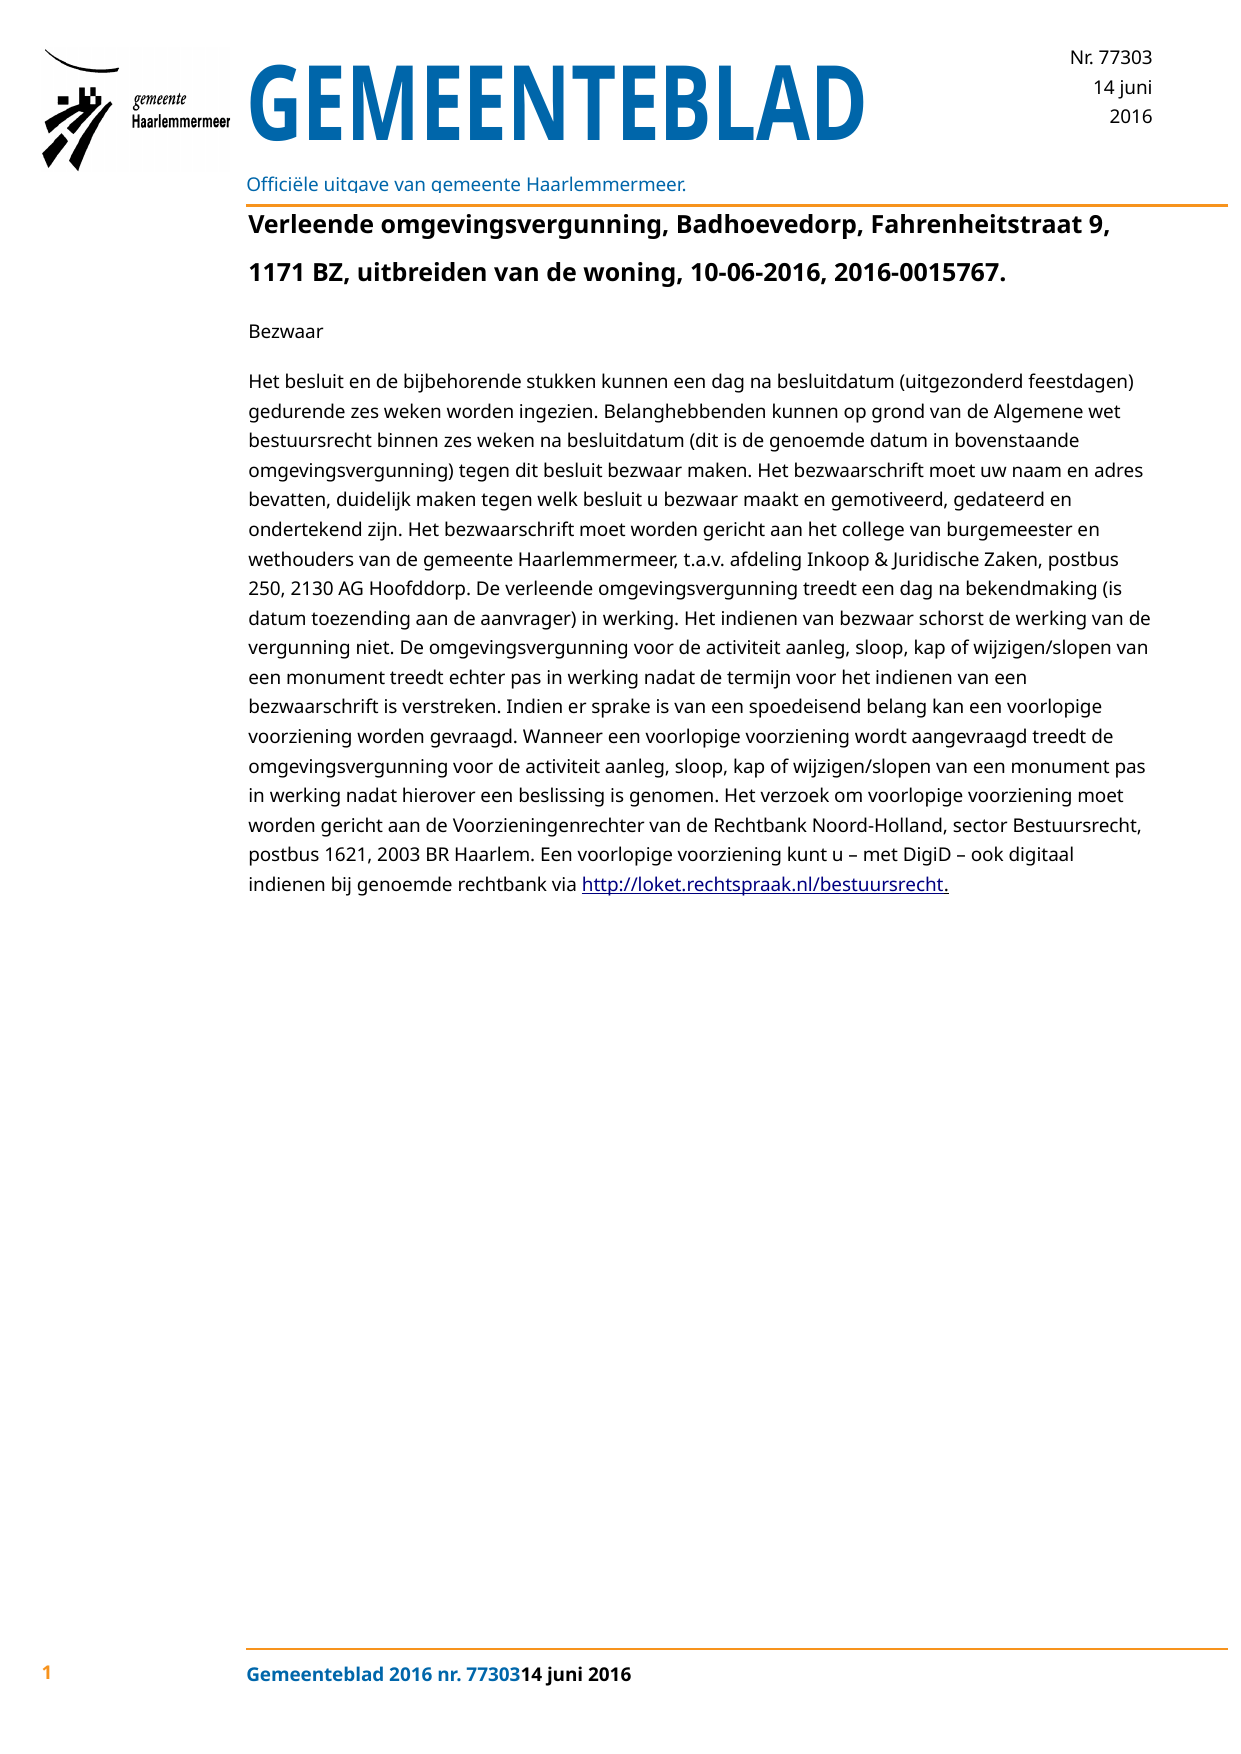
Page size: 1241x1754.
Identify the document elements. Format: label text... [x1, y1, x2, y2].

picture [41, 47, 231, 172]
text Bezwaar [248, 318, 1152, 344]
text Verleende omgevingsvergunning, Badhoevedorp, Fahrenheitstraat 9, 1171 BZ, uitbreiden van de woning, 10-06-2016, 2016-0015767. [248, 207, 1152, 288]
text Het besluit en de bijbehorende stukken kunnen een dag na besluitdatum (uitgezonderd feestdagen) gedurende zes weken worden ingezien. Belanghebbenden kunnen op grond van de Algemene wet bestuursrecht binnen zes weken na besluitdatum (dit is de genoemde datum in bovenstaande omgevingsvergunning) tegen dit besluit bezwaar maken. Het bezwaarschrift moet uw naam en adres bevatten, duidelijk maken tegen welk besluit u bezwaar maakt en gemotiveerd, gedateerd en ondertekend zijn. Het bezwaarschrift moet worden gericht aan het college van burgemeester en wethouders van de gemeente Haarlemmermeer, t.a.v. afdeling Inkoop & Juridische Zaken, postbus 250, 2130 AG Hoofddorp. De verleende omgevingsvergunning treedt een dag na bekendmaking (is datum toezending aan de aanvrager) in werking. Het indienen van bezwaar schorst de werking van de vergunning niet. De omgevingsvergunning voor de activiteit aanleg, sloop, kap of wijzigen/slopen van een monument treedt echter pas in werking nadat de termijn voor het indienen van een bezwaarschrift is verstreken. Indien er sprake is van een spoedeisend belang kan een voorlopige voorziening worden gevraagd. Wanneer een voorlopige voorziening wordt aangevraagd treedt de omgevingsvergunning voor de activiteit aanleg, sloop, kap of wijzigen/slopen van een monument pas in werking nadat hierover een beslissing is genomen. Het verzoek om voorlopige voorziening moet worden gericht aan de Voorzieningenrechter van de Rechtbank Noord-Holland, sector Bestuursrecht, postbus 1621, 2003 BR Haarlem. Een voorlopige voorziening kunt u – met DigiD – ook digitaal indienen bij genoemde rechtbank via http://loket.rechtspraak.nl/bestuursrecht. [248, 368, 1152, 897]
